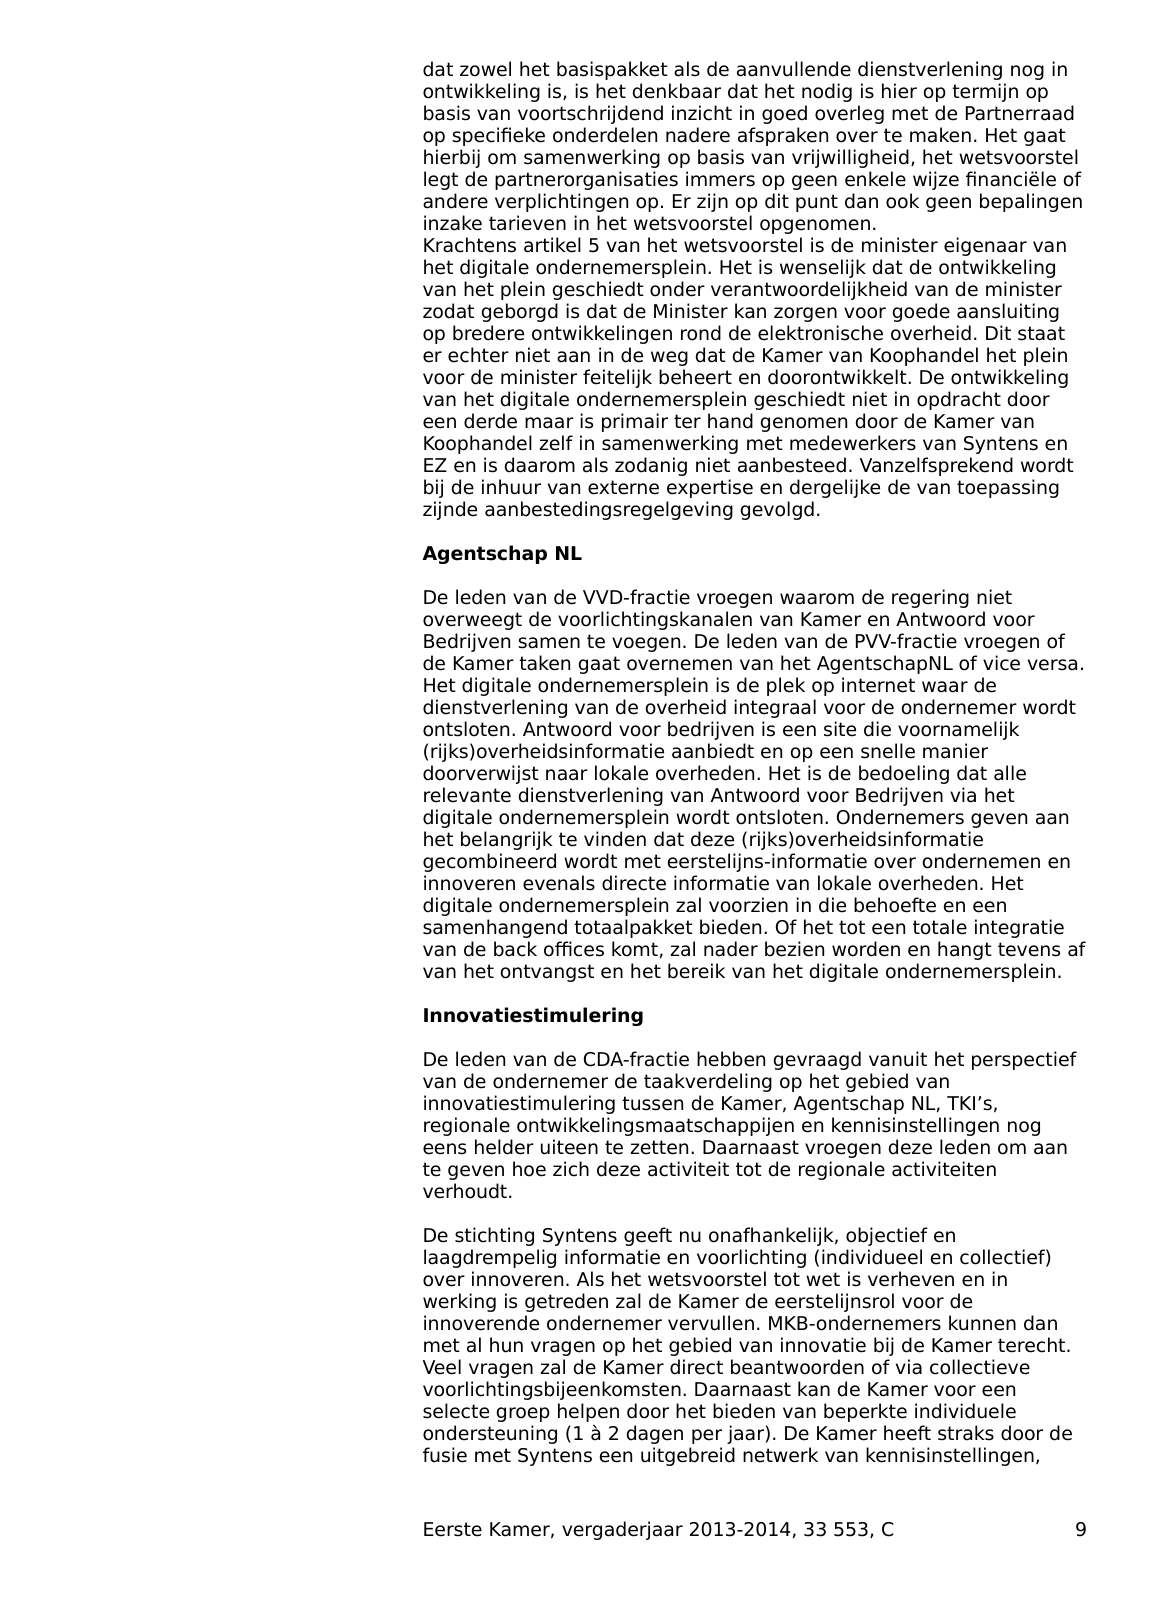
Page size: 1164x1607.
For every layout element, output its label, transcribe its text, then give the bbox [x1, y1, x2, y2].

text Krachtens artikel 5 van het wetsvoorstel is de minister eigenaar van het digitale ondernemersplein. Het is wenselijk dat de ontwikkeling van het plein geschiedt onder verantwoordelijkheid van de minister zodat geborgd is dat de Minister kan zorgen voor goede aansluiting op bredere ontwikkelingen rond de elektronische overheid. Dit staat er echter niet aan in de weg dat de Kamer van Koophandel het plein voor de minister feitelijk beheert en doorontwikkelt. De ontwikkeling van het digitale ondernemersplein geschiedt niet in opdracht door een derde maar is primair ter hand genomen door de Kamer van Koophandel zelf in samenwerking met medewerkers van Syntens en EZ en is daarom als zodanig niet aanbesteed. Vanzelfsprekend wordt bij de inhuur van externe expertise en dergelijke de van toepassing zijnde aanbestedingsregelgeving gevolgd. [422, 235, 1087, 521]
text Het digitale ondernemersplein is de plek op internet waar de dienstverlening van de overheid integraal voor de ondernemer wordt ontsloten. Antwoord voor bedrijven is een site die voornamelijk (rijks)overheidsinformatie aanbiedt en op een snelle manier doorverwijst naar lokale overheden. Het is de bedoeling dat alle relevante dienstverlening van Antwoord voor Bedrijven via het digitale ondernemersplein wordt ontsloten. Ondernemers geven aan het belangrijk te vinden dat deze (rijks)overheidsinformatie gecombineerd wordt met eerstelijns-informatie over ondernemen en innoveren evenals directe informatie van lokale overheden. Het digitale ondernemersplein zal voorzien in die behoefte en een samenhangend totaalpakket bieden. Of het tot een totale integratie van de back offices komt, zal nader bezien worden en hangt tevens af van het ontvangst en het bereik van het digitale ondernemersplein. [422, 675, 1087, 983]
text De leden van de CDA-fractie hebben gevraagd vanuit het perspectief van de ondernemer de taakverdeling op het gebied van innovatiestimulering tussen de Kamer, Agentschap NL, TKI’s, regionale ontwikkelingsmaatschappijen en kennisinstellingen nog eens helder uiteen te zetten. Daarnaast vroegen deze leden om aan te geven hoe zich deze activiteit tot de regionale activiteiten verhoudt. [422, 1049, 1087, 1203]
text De leden van de VVD-fractie vroegen waarom de regering niet overweegt de voorlichtingskanalen van Kamer en Antwoord voor Bedrijven samen te voegen. De leden van de PVV-fractie vroegen of de Kamer taken gaat overnemen van het AgentschapNL of vice versa. [422, 587, 1087, 675]
text dat zowel het basispakket als de aanvullende dienstverlening nog in ontwikkeling is, is het denkbaar dat het nodig is hier op termijn op basis van voortschrijdend inzicht in goed overleg met de Partnerraad op specifieke onderdelen nadere afspraken over te maken. Het gaat hierbij om samenwerking op basis van vrijwilligheid, het wetsvoorstel legt de partnerorganisaties immers op geen enkele wijze financiële of andere verplichtingen op. Er zijn op dit punt dan ook geen bepalingen inzake tarieven in het wetsvoorstel opgenomen. [422, 59, 1087, 235]
subtitle Agentschap NL [422, 543, 1087, 565]
text De stichting Syntens geeft nu onafhankelijk, objectief en laagdrempelig informatie en voorlichting (individueel en collectief) over innoveren. Als het wetsvoorstel tot wet is verheven en in werking is getreden zal de Kamer de eerstelijnsrol voor de innoverende ondernemer vervullen. MKB-ondernemers kunnen dan met al hun vragen op het gebied van innovatie bij de Kamer terecht. Veel vragen zal de Kamer direct beantwoorden of via collectieve voorlichtingsbijeenkomsten. Daarnaast kan de Kamer voor een selecte groep helpen door het bieden van beperkte individuele ondersteuning (1 à 2 dagen per jaar). De Kamer heeft straks door de fusie met Syntens een uitgebreid netwerk van kennisinstellingen, [422, 1225, 1087, 1467]
subtitle Innovatiestimulering [422, 1005, 1087, 1027]
